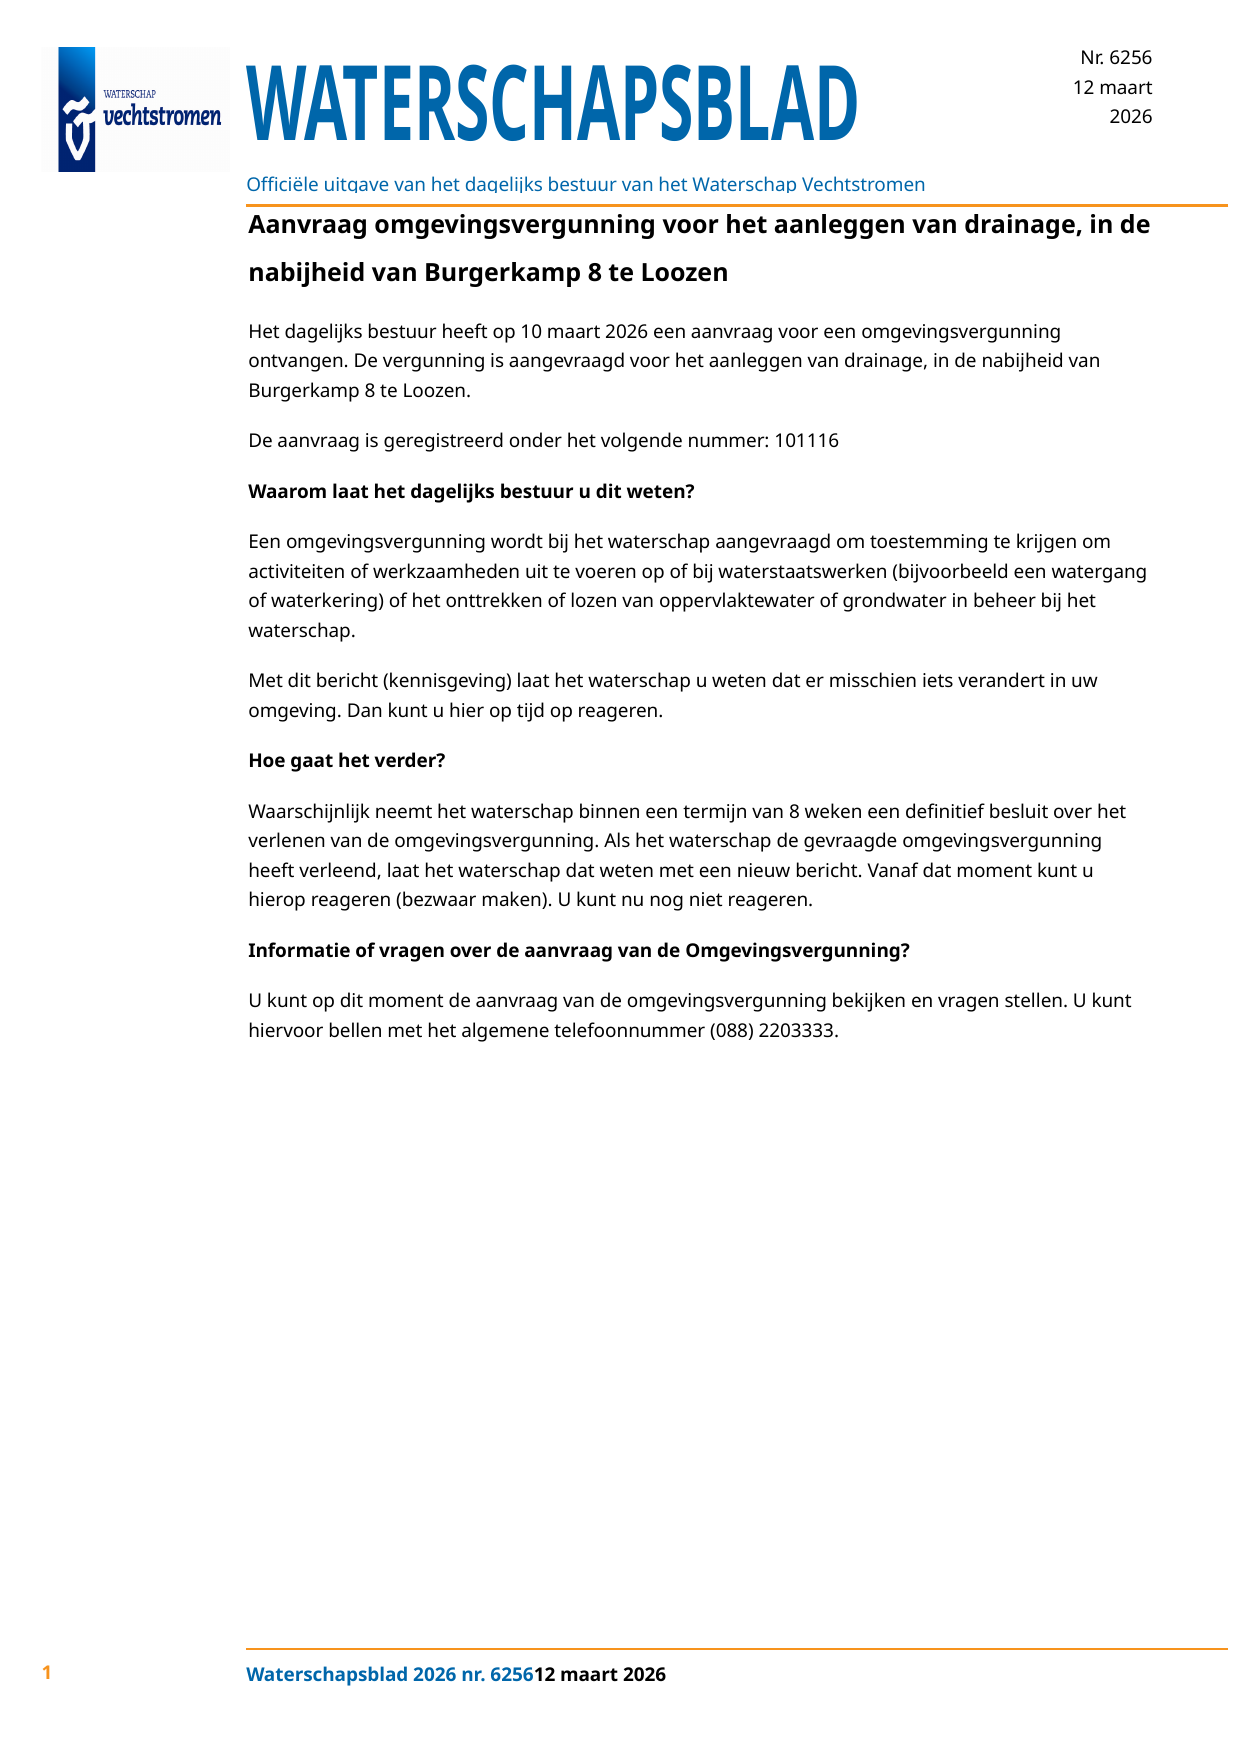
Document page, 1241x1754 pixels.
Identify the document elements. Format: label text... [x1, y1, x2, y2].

text Een omgevingsvergunning wordt bij het waterschap aangevraagd om toestemming te krijgen om activiteiten of werkzaamheden uit te voeren op of bij waterstaatswerken (bijvoorbeeld een watergang of waterkering) of het onttrekken of lozen van oppervlaktewater of grondwater in beheer bij het waterschap. [248, 528, 1152, 643]
text Met dit bericht (kennisgeving) laat het waterschap u weten dat er misschien iets verandert in uw omgeving. Dan kunt u hier op tijd op reageren. [248, 667, 1152, 723]
text Informatie of vragen over de aanvraag van de Omgevingsvergunning? [248, 937, 1152, 963]
text Het dagelijks bestuur heeft op 10 maart 2026 een aanvraag voor een omgevingsvergunning ontvangen. De vergunning is aangevraagd voor het aanleggen van drainage, in de nabijheid van Burgerkamp 8 te Loozen. [248, 318, 1152, 403]
text Waarschijnlijk neemt het waterschap binnen een termijn van 8 weken een definitief besluit over het verlenen van de omgevingsvergunning. Als het waterschap de gevraagde omgevingsvergunning heeft verleend, laat het waterschap dat weten met een nieuw bericht. Vanaf dat moment kunt u hierop reageren (bezwaar maken). U kunt nu nog niet reageren. [248, 798, 1152, 912]
text U kunt op dit moment de aanvraag van de omgevingsvergunning bekijken en vragen stellen. U kunt hiervoor bellen met het algemene telefoonnummer (088) 2203333. [248, 987, 1152, 1043]
text Hoe gaat het verder? [248, 747, 1152, 773]
text De aanvraag is geregistreerd onder het volgende nummer: 101116 [248, 427, 1152, 453]
text Waarom laat het dagelijks bestuur u dit weten? [248, 478, 1152, 504]
text Aanvraag omgevingsvergunning voor het aanleggen van drainage, in de nabijheid van Burgerkamp 8 te Loozen [248, 207, 1152, 288]
picture [41, 47, 231, 172]
